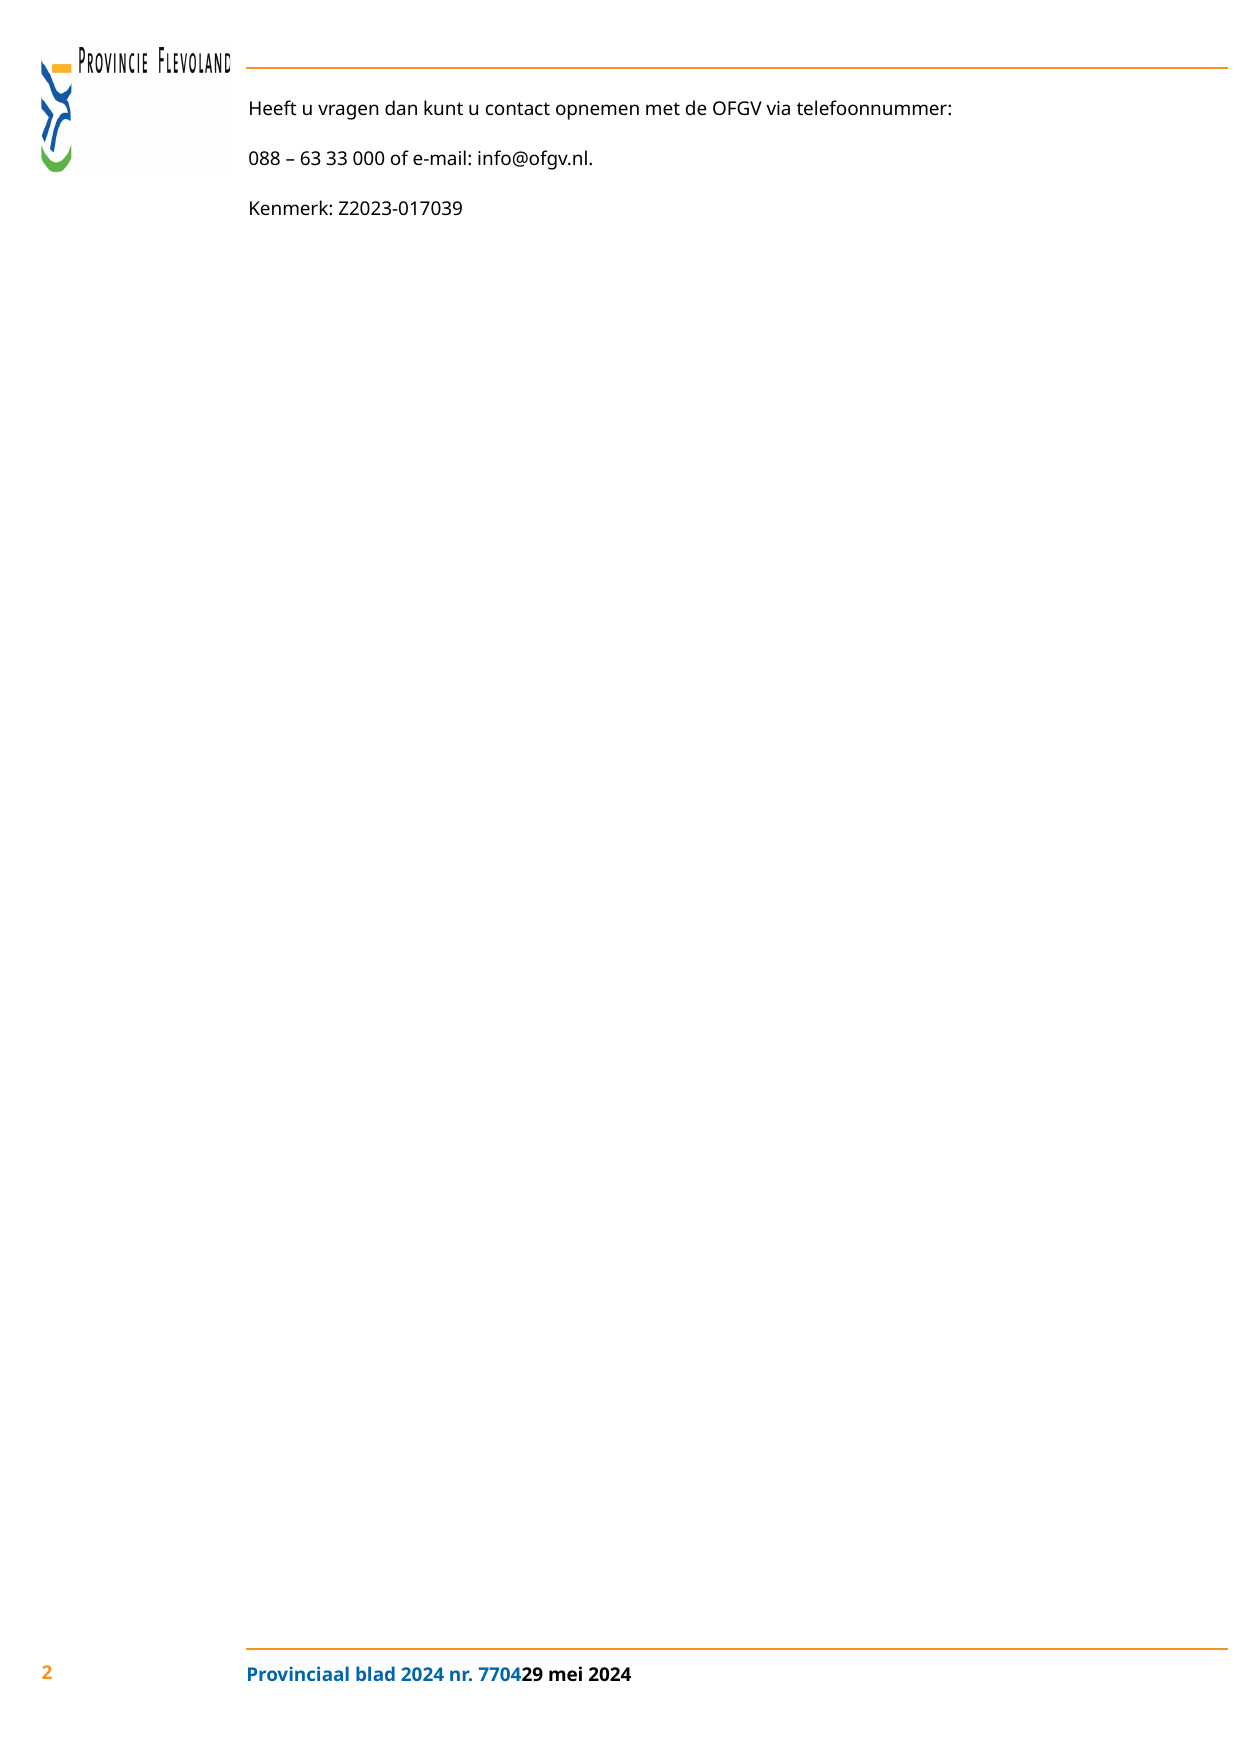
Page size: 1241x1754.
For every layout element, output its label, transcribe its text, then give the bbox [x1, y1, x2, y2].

picture [41, 47, 231, 172]
text Heeft u vragen dan kunt u contact opnemen met de OFGV via telefoonnummer: [248, 95, 1152, 121]
text Kenmerk: Z2023-017039 [248, 196, 1152, 221]
text 088 – 63 33 000 of e-mail: info@ofgv.nl. [248, 145, 1152, 171]
